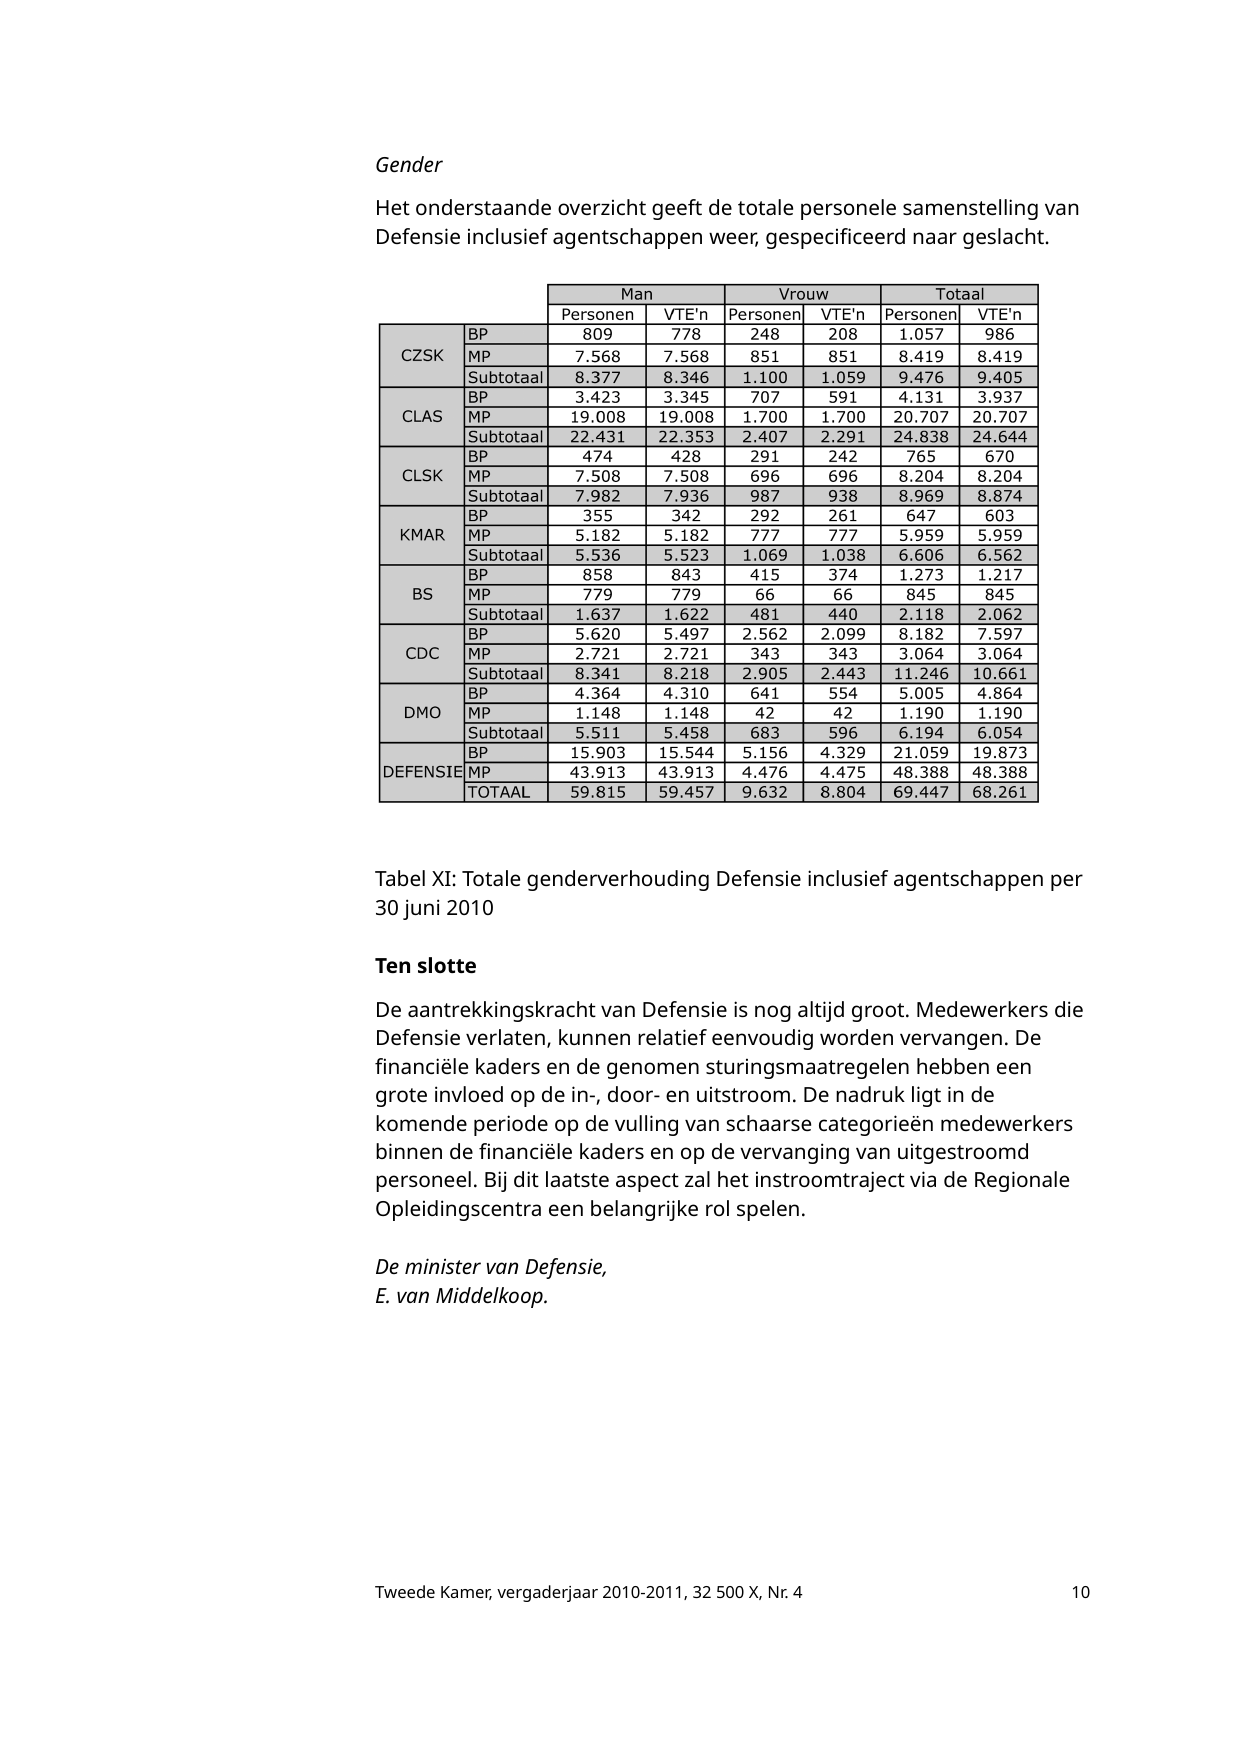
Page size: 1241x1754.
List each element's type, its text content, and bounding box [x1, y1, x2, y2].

text De minister van Defensie, [375, 1252, 1090, 1281]
text De aantrekkingskracht van Defensie is nog altijd groot. Medewerkers die Defensie verlaten, kunnen relatief eenvoudig worden vervangen. De financiële kaders en de genomen sturingsmaatregelen hebben een grote invloed op de in-, door- en uitstroom. De nadruk ligt in de komende periode op de vulling van schaarse categorieën medewerkers binnen de financiële kaders en op de vervanging van uitgestroomd personeel. Bij dit laatste aspect zal het instroomtraject via de Regionale Opleidingscentra een belangrijke rol spelen. [375, 995, 1090, 1222]
text Ten slotte [375, 951, 1090, 980]
text Tabel XI: Totale genderverhouding Defensie inclusief agentschappen per 30 juni 2010 [375, 864, 1090, 921]
text Het onderstaande overzicht geeft de totale personele samenstelling van Defensie inclusief agentschappen weer, gespecificeerd naar geslacht. [375, 193, 1090, 250]
text E. van Middelkoop. [375, 1281, 1090, 1309]
picture [375, 280, 1044, 807]
text Gender [375, 150, 1090, 178]
